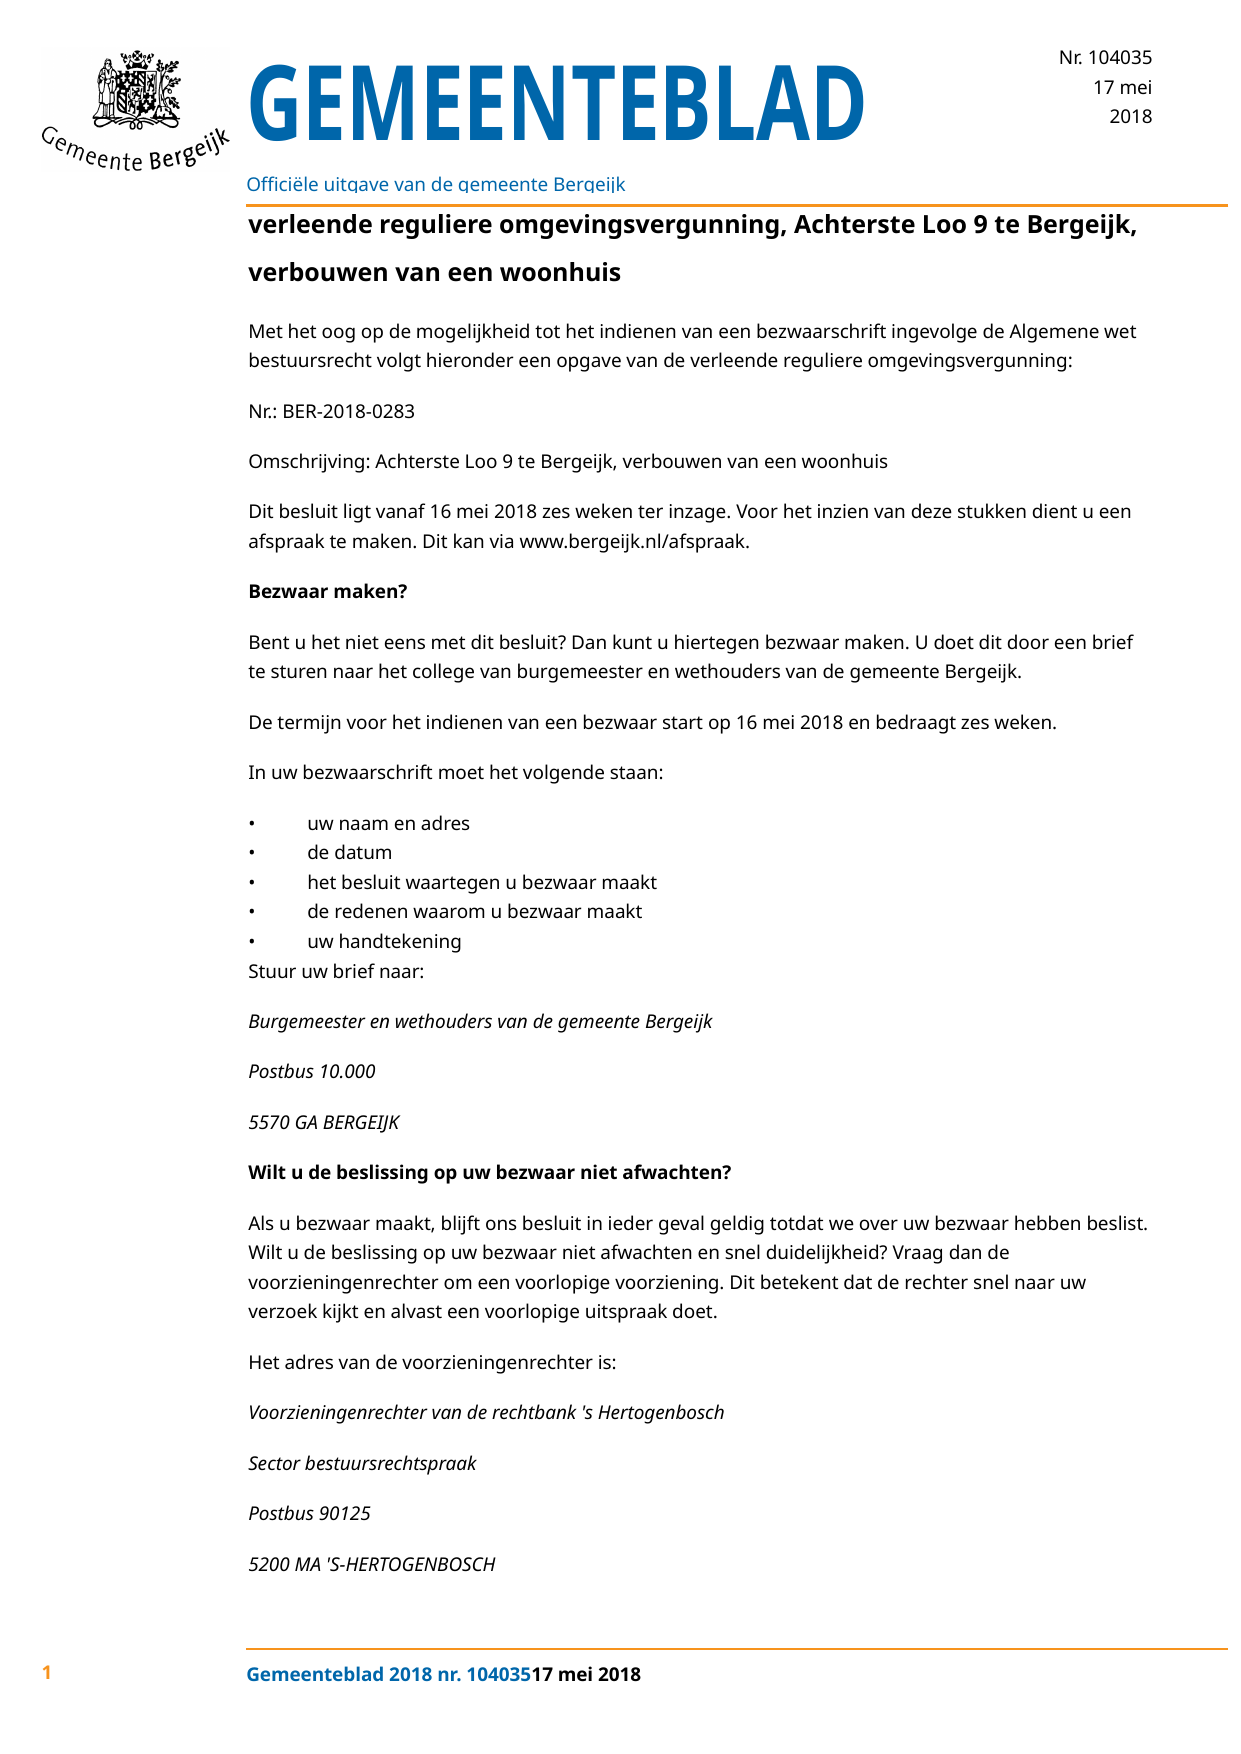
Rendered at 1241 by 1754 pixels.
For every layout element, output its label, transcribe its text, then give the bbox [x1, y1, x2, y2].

text Postbus 10.000 [248, 1059, 1152, 1084]
text Nr.: BER-2018-0283 [248, 398, 1152, 424]
list de datum [248, 839, 1152, 865]
text Dit besluit ligt vanaf 16 mei 2018 zes weken ter inzage. Voor het inzien van deze stukken dient u een afspraak te maken. Dit kan via www.bergeijk.nl/afspraak. [248, 499, 1152, 554]
text 5200 MA 'S-HERTOGENBOSCH [248, 1551, 1152, 1577]
picture [41, 47, 231, 172]
text Sector bestuursrechtspraak [248, 1450, 1152, 1476]
text De termijn voor het indienen van een bezwaar start op 16 mei 2018 en bedraagt zes weken. [248, 709, 1152, 735]
text verleende reguliere omgevingsvergunning, Achterste Loo 9 te Bergeijk, verbouwen van een woonhuis [248, 207, 1152, 288]
text Het adres van de voorzieningenrechter is: [248, 1349, 1152, 1375]
text Postbus 90125 [248, 1500, 1152, 1526]
text Omschrijving: Achterste Loo 9 te Bergeijk, verbouwen van een woonhuis [248, 448, 1152, 474]
text Voorzieningenrechter van de rechtbank 's Hertogenbosch [248, 1399, 1152, 1425]
list uw handtekening [248, 928, 1152, 954]
text 5570 GA BERGEIJK [248, 1109, 1152, 1135]
text Als u bezwaar maakt, blijft ons besluit in ieder geval geldig totdat we over uw bezwaar hebben beslist. Wilt u de beslissing op uw bezwaar niet afwachten en snel duidelijkheid? Vraag dan de voorzieningenrechter om een voorlopige voorziening. Dit betekent dat de rechter snel naar uw verzoek kijkt en alvast een voorlopige uitspraak doet. [248, 1210, 1152, 1324]
text Wilt u de beslissing op uw bezwaar niet afwachten? [248, 1159, 1152, 1185]
text Burgemeester en wethouders van de gemeente Bergeijk [248, 1008, 1152, 1034]
text Met het oog op de mogelijkheid tot het indienen van een bezwaarschrift ingevolge de Algemene wet bestuursrecht volgt hieronder een opgave van de verleende reguliere omgevingsvergunning: [248, 318, 1152, 373]
list het besluit waartegen u bezwaar maakt [248, 869, 1152, 895]
text In uw bezwaarschrift moet het volgende staan: [248, 759, 1152, 785]
text Bent u het niet eens met dit besluit? Dan kunt u hiertegen bezwaar maken. U doet dit door een brief te sturen naar het college van burgemeester en wethouders van de gemeente Bergeijk. [248, 629, 1152, 684]
list de redenen waarom u bezwaar maakt [248, 899, 1152, 924]
list uw naam en adres [248, 810, 1152, 836]
text Stuur uw brief naar: [248, 958, 1152, 984]
text Bezwaar maken? [248, 579, 1152, 604]
